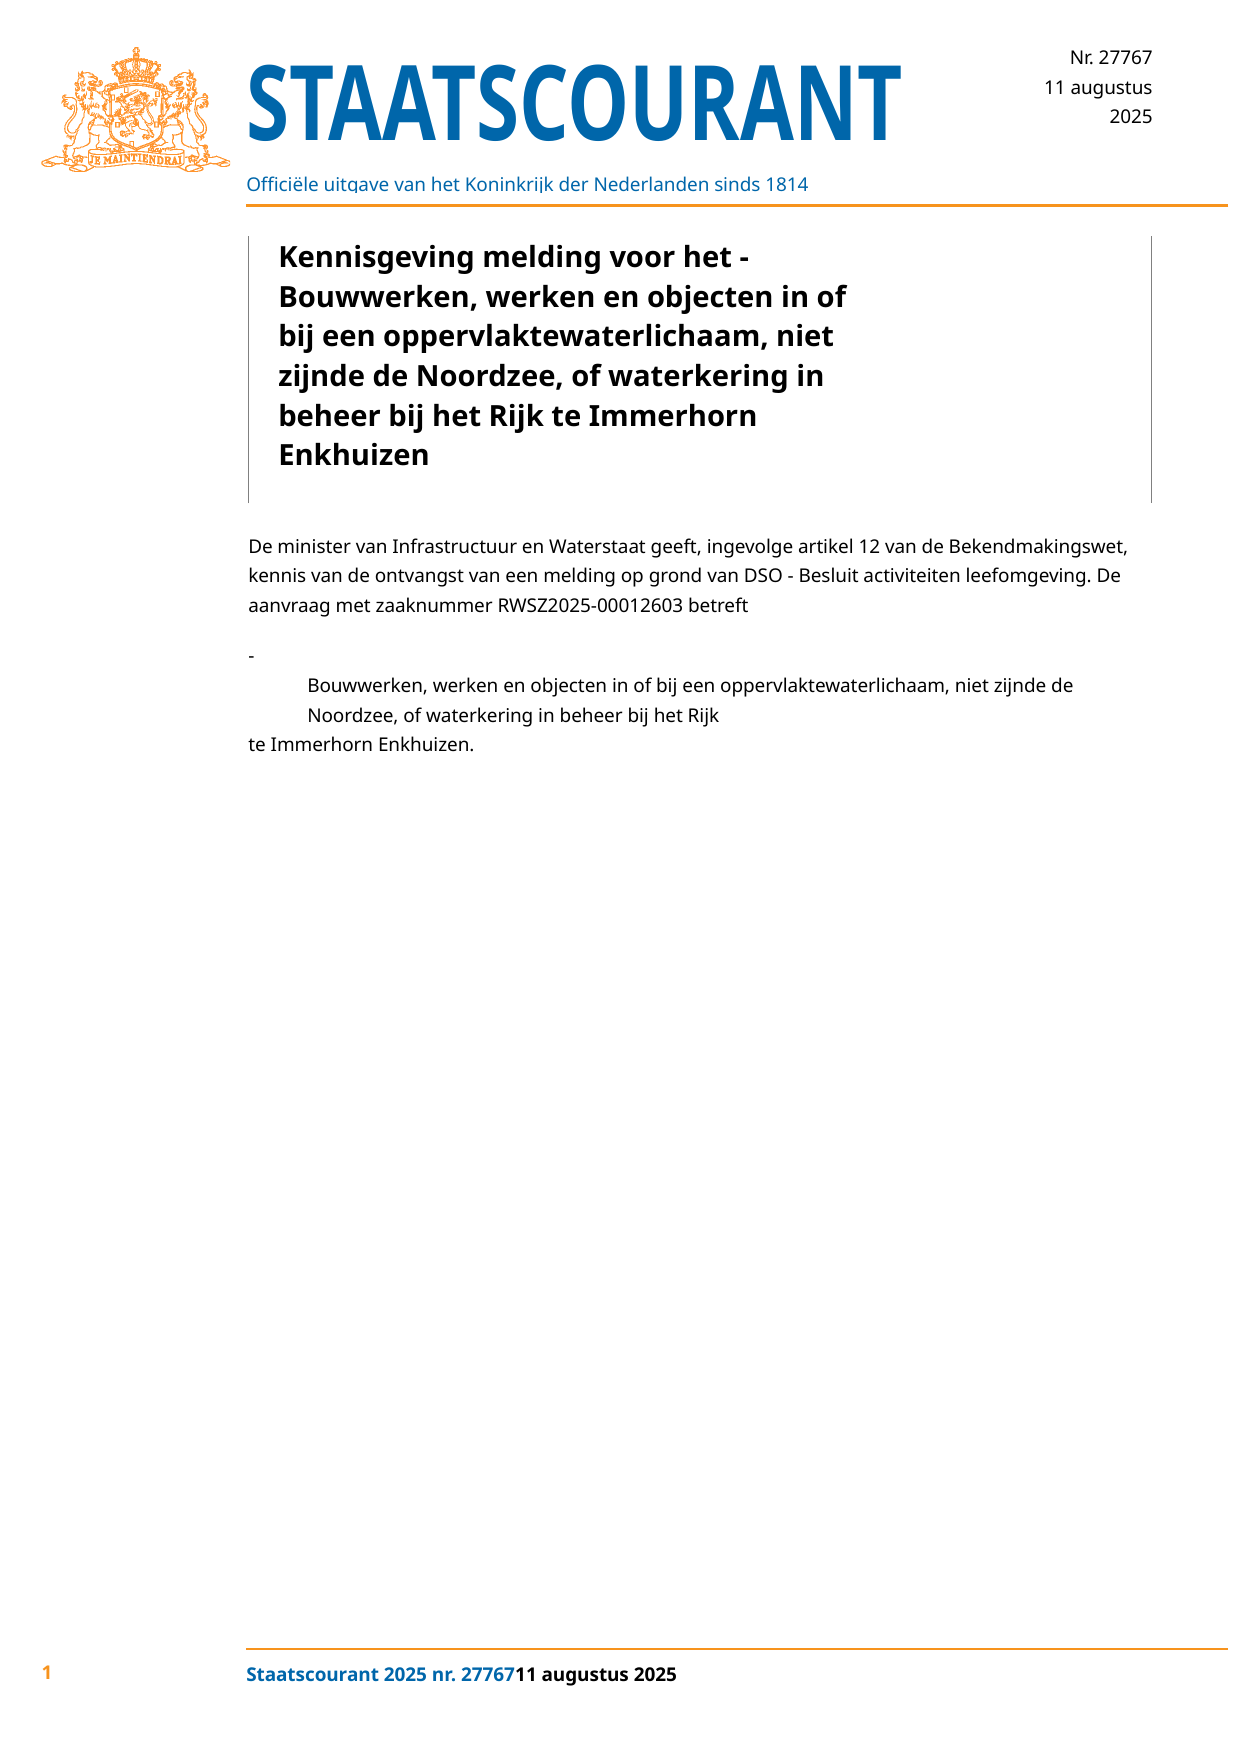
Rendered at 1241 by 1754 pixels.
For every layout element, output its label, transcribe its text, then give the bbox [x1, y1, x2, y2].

text De minister van Infrastructuur en Waterstaat geeft, ingevolge artikel 12 van de Bekendmakingswet, kennis van de ontvangst van een melding op grond van DSO - Besluit activiteiten leefomgeving. De aanvraag met zaaknummer RWSZ2025-00012603 betreft [248, 533, 1152, 618]
text te Immerhorn Enkhuizen. [248, 731, 1152, 757]
table_header [850, 236, 912, 413]
table_header Kennisgeving melding voor het -Bouwwerken, werken en objecten in of bij een oppervlaktewaterlichaam, niet zijnde de Noordzee, of waterkering in beheer bij het Rijk te Immerhorn Enkhuizen [249, 236, 850, 503]
table_header [1090, 236, 1151, 413]
table_header [850, 414, 1151, 503]
picture [912, 236, 1090, 414]
list Bouwwerken, werken en objecten in of bij een oppervlaktewaterlichaam, niet zijnde de Noordzee, of waterkering in beheer bij het Rijk [248, 672, 1152, 727]
picture [41, 47, 231, 172]
